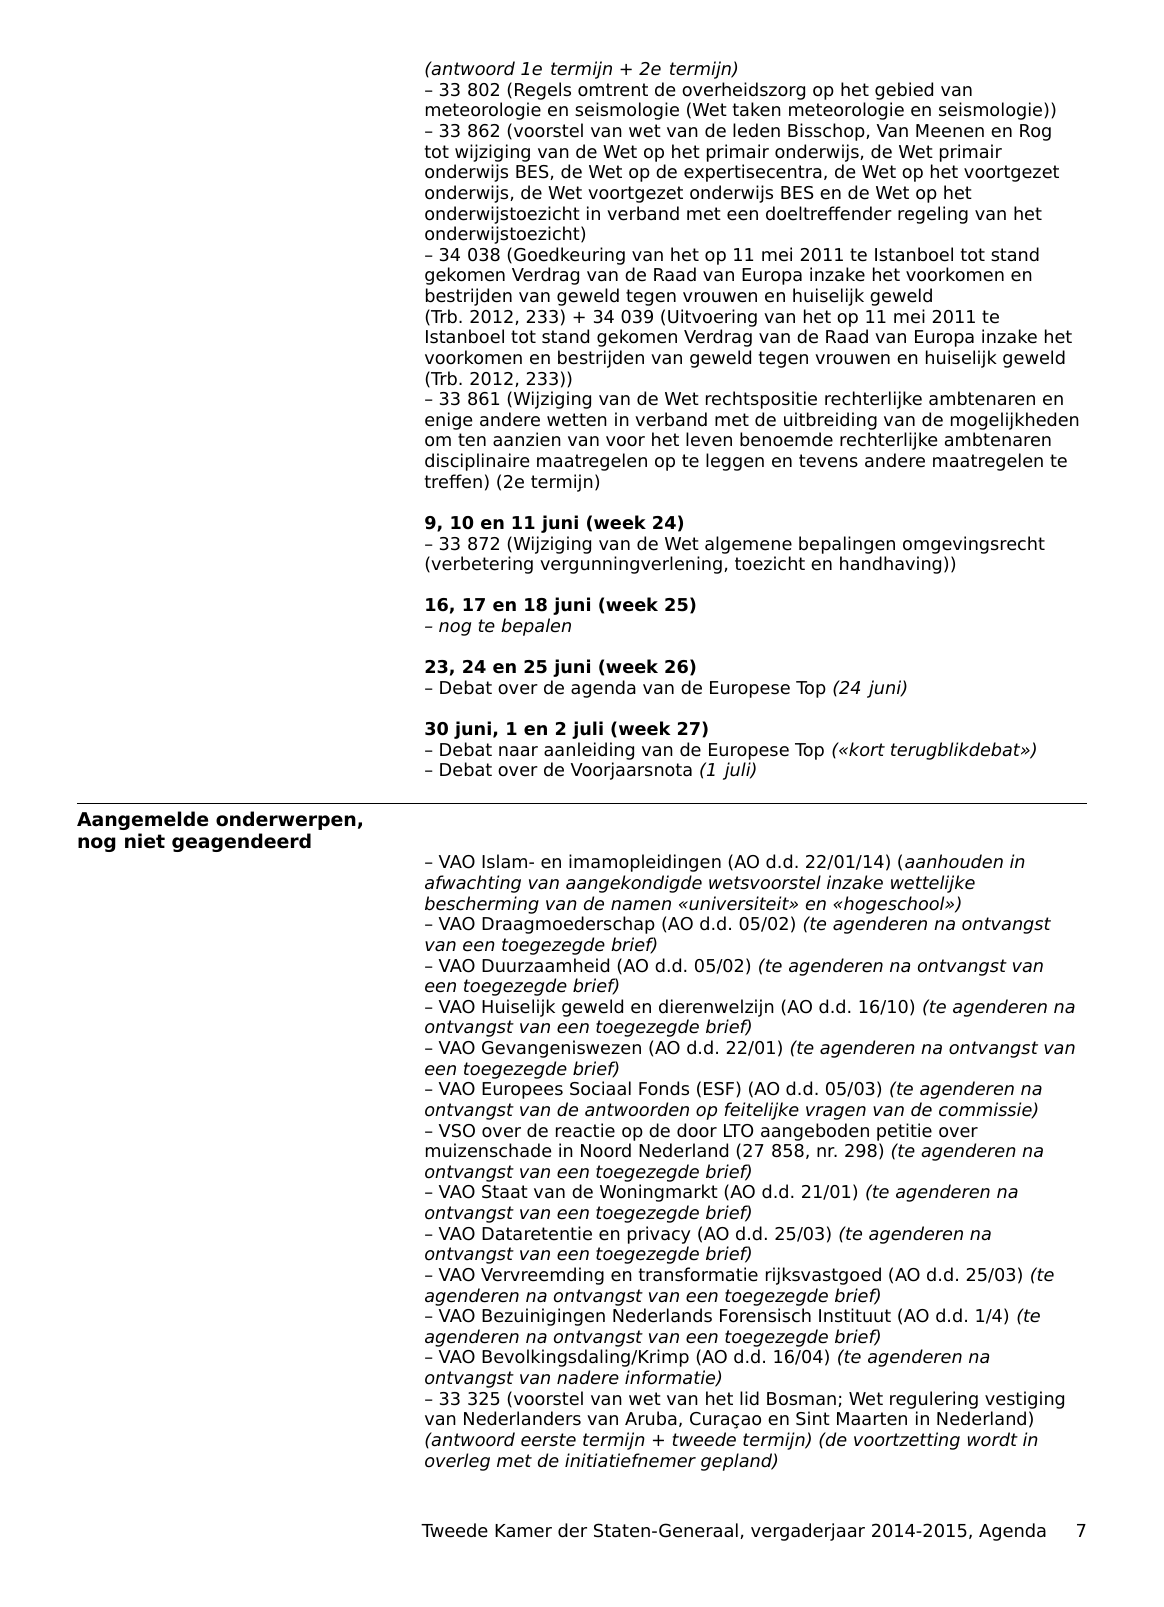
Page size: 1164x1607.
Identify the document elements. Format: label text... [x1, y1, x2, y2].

table_cell – VAO Staat van de Woningmarkt (AO d.d. 21/01) (te agenderen na ontvangst van een toegezegde brief) [418, 1183, 1087, 1224]
table_cell [77, 678, 401, 698]
table_header [401, 804, 418, 852]
table_cell – VAO Draagmoederschap (AO d.d. 05/02) (te agenderen na ontvangst van een toegezegde brief) [418, 914, 1087, 956]
table_cell 23, 24 en 25 juni (week 26) [418, 657, 1087, 678]
table_cell [401, 1224, 418, 1265]
table_cell [77, 1306, 401, 1347]
table_cell [401, 1121, 418, 1182]
table_cell [401, 1183, 418, 1224]
table_cell – 33 802 (Regels omtrent de overheidszorg op het gebied van meteorologie en seismologie (Wet taken meteorologie en seismologie)) [418, 80, 1087, 121]
table_header Aangemelde onderwerpen, nog niet geagendeerd [77, 804, 401, 852]
table_cell [77, 121, 401, 245]
table_cell [401, 389, 418, 492]
table_cell – 34 038 (Goedkeuring van het op 11 mei 2011 te Istanboel tot stand gekomen Verdrag van de Raad van Europa inzake het voorkomen en bestrijden van geweld tegen vrouwen en huiselijk geweld (Trb. 2012, 233) + 34 039 (Uitvoering van het op 11 mei 2011 te Istanboel tot stand gekomen Verdrag van de Raad van Europa inzake het voorkomen en bestrijden van geweld tegen vrouwen en huiselijk geweld (Trb. 2012, 233)) [418, 245, 1087, 389]
table_cell [77, 853, 401, 914]
table_cell [77, 492, 401, 513]
table_cell [77, 740, 401, 760]
table_cell – VAO Huiselijk geweld en dierenwelzijn (AO d.d. 16/10) (te agenderen na ontvangst van een toegezegde brief) [418, 997, 1087, 1038]
table_cell [401, 492, 418, 513]
table_cell [77, 956, 401, 997]
table_cell [77, 245, 401, 389]
table_cell [401, 997, 418, 1038]
table_cell [401, 956, 418, 997]
table_cell [418, 575, 1087, 595]
table_cell [401, 1306, 418, 1347]
table_cell – Debat naar aanleiding van de Europese Top («kort terugblikdebat») [418, 740, 1087, 760]
table_cell – nog te bepalen [418, 616, 1087, 637]
table_cell – VAO Islam- en imamopleidingen (AO d.d. 22/01/14) (aanhouden in afwachting van aangekondigde wetsvoorstel inzake wettelijke bescherming van de namen «universiteit» en «hogeschool») [418, 853, 1087, 914]
table_cell [77, 80, 401, 121]
table_cell [401, 80, 418, 121]
table_cell – Debat over de agenda van de Europese Top (24 juni) [418, 678, 1087, 698]
table_cell [401, 1038, 418, 1079]
table_cell [418, 492, 1087, 513]
table_cell [401, 853, 418, 914]
table_cell (antwoord 1e termijn + 2e termijn) [418, 59, 1087, 80]
table_cell [77, 1348, 401, 1389]
table_cell [77, 59, 401, 80]
table_cell [77, 760, 401, 781]
table_cell – 33 862 (voorstel van wet van de leden Bisschop, Van Meenen en Rog tot wijziging van de Wet op het primair onderwijs, de Wet primair onderwijs BES, de Wet op de expertisecentra, de Wet op het voortgezet onderwijs, de Wet voortgezet onderwijs BES en de Wet op het onderwijstoezicht in verband met een doeltreffender regeling van het onderwijstoezicht) [418, 121, 1087, 245]
table_cell [401, 534, 418, 575]
table_cell [77, 657, 401, 678]
table_cell [401, 678, 418, 698]
table_cell [401, 245, 418, 389]
table_cell [77, 1265, 401, 1306]
table_cell [77, 1038, 401, 1079]
table_cell [401, 914, 418, 956]
table_cell [77, 719, 401, 740]
table_cell [77, 513, 401, 533]
table_cell [401, 699, 418, 719]
table_cell [418, 637, 1087, 657]
table_cell [401, 1348, 418, 1389]
table_cell [418, 699, 1087, 719]
table_cell [77, 1389, 401, 1471]
table_cell – VAO Vervreemding en transformatie rijksvastgoed (AO d.d. 25/03) (te agenderen na ontvangst van een toegezegde brief) [418, 1265, 1087, 1306]
table_cell 9, 10 en 11 juni (week 24) [418, 513, 1087, 533]
table_cell – VSO over de reactie op de door LTO aangeboden petitie over muizenschade in Noord Nederland (27 858, nr. 298) (te agenderen na ontvangst van een toegezegde brief) [418, 1121, 1087, 1182]
table_cell 30 juni, 1 en 2 juli (week 27) [418, 719, 1087, 740]
table_cell [401, 1079, 418, 1121]
table_cell – VAO Europees Sociaal Fonds (ESF) (AO d.d. 05/03) (te agenderen na ontvangst van de antwoorden op feitelijke vragen van de commissie) [418, 1079, 1087, 1121]
table_cell [401, 513, 418, 533]
table_cell – VAO Dataretentie en privacy (AO d.d. 25/03) (te agenderen na ontvangst van een toegezegde brief) [418, 1224, 1087, 1265]
table_cell – 33 325 (voorstel van wet van het lid Bosman; Wet regulering vestiging van Nederlanders van Aruba, Curaçao en Sint Maarten in Nederland) (antwoord eerste termijn + tweede termijn) (de voortzetting wordt in overleg met de initiatiefnemer gepland) [418, 1389, 1087, 1471]
table_cell [401, 760, 418, 781]
table_cell [77, 699, 401, 719]
table_cell [77, 914, 401, 956]
table_cell [77, 1183, 401, 1224]
table_cell [401, 59, 418, 80]
table_cell [401, 1265, 418, 1306]
table_cell [401, 575, 418, 595]
table_cell – 33 861 (Wijziging van de Wet rechtspositie rechterlijke ambtenaren en enige andere wetten in verband met de uitbreiding van de mogelijkheden om ten aanzien van voor het leven benoemde rechterlijke ambtenaren disciplinaire maatregelen op te leggen en tevens andere maatregelen te treffen) (2e termijn) [418, 389, 1087, 492]
table_cell [77, 637, 401, 657]
table_cell 16, 17 en 18 juni (week 25) [418, 595, 1087, 616]
table_cell [401, 719, 418, 740]
table_cell – VAO Bezuinigingen Nederlands Forensisch Instituut (AO d.d. 1/4) (te agenderen na ontvangst van een toegezegde brief) [418, 1306, 1087, 1347]
table_cell [401, 616, 418, 637]
table_cell [401, 657, 418, 678]
table_cell – Debat over de Voorjaarsnota (1 juli) [418, 760, 1087, 781]
table_cell [77, 389, 401, 492]
table_header [418, 804, 1087, 852]
table_cell [77, 1079, 401, 1121]
table_cell [77, 1224, 401, 1265]
table_cell [77, 1121, 401, 1182]
table_cell – VAO Bevolkingsdaling/Krimp (AO d.d. 16/04) (te agenderen na ontvangst van nadere informatie) [418, 1348, 1087, 1389]
table_cell [401, 595, 418, 616]
table_cell [401, 740, 418, 760]
table_cell [77, 575, 401, 595]
table_cell [401, 637, 418, 657]
table_cell – VAO Duurzaamheid (AO d.d. 05/02) (te agenderen na ontvangst van een toegezegde brief) [418, 956, 1087, 997]
table_cell [77, 534, 401, 575]
table_cell [77, 595, 401, 616]
table_cell – 33 872 (Wijziging van de Wet algemene bepalingen omgevingsrecht (verbetering vergunningverlening, toezicht en handhaving)) [418, 534, 1087, 575]
table_cell – VAO Gevangeniswezen (AO d.d. 22/01) (te agenderen na ontvangst van een toegezegde brief) [418, 1038, 1087, 1079]
table_cell [401, 121, 418, 245]
table_cell [77, 616, 401, 637]
table_cell [401, 1389, 418, 1471]
table_cell [77, 997, 401, 1038]
